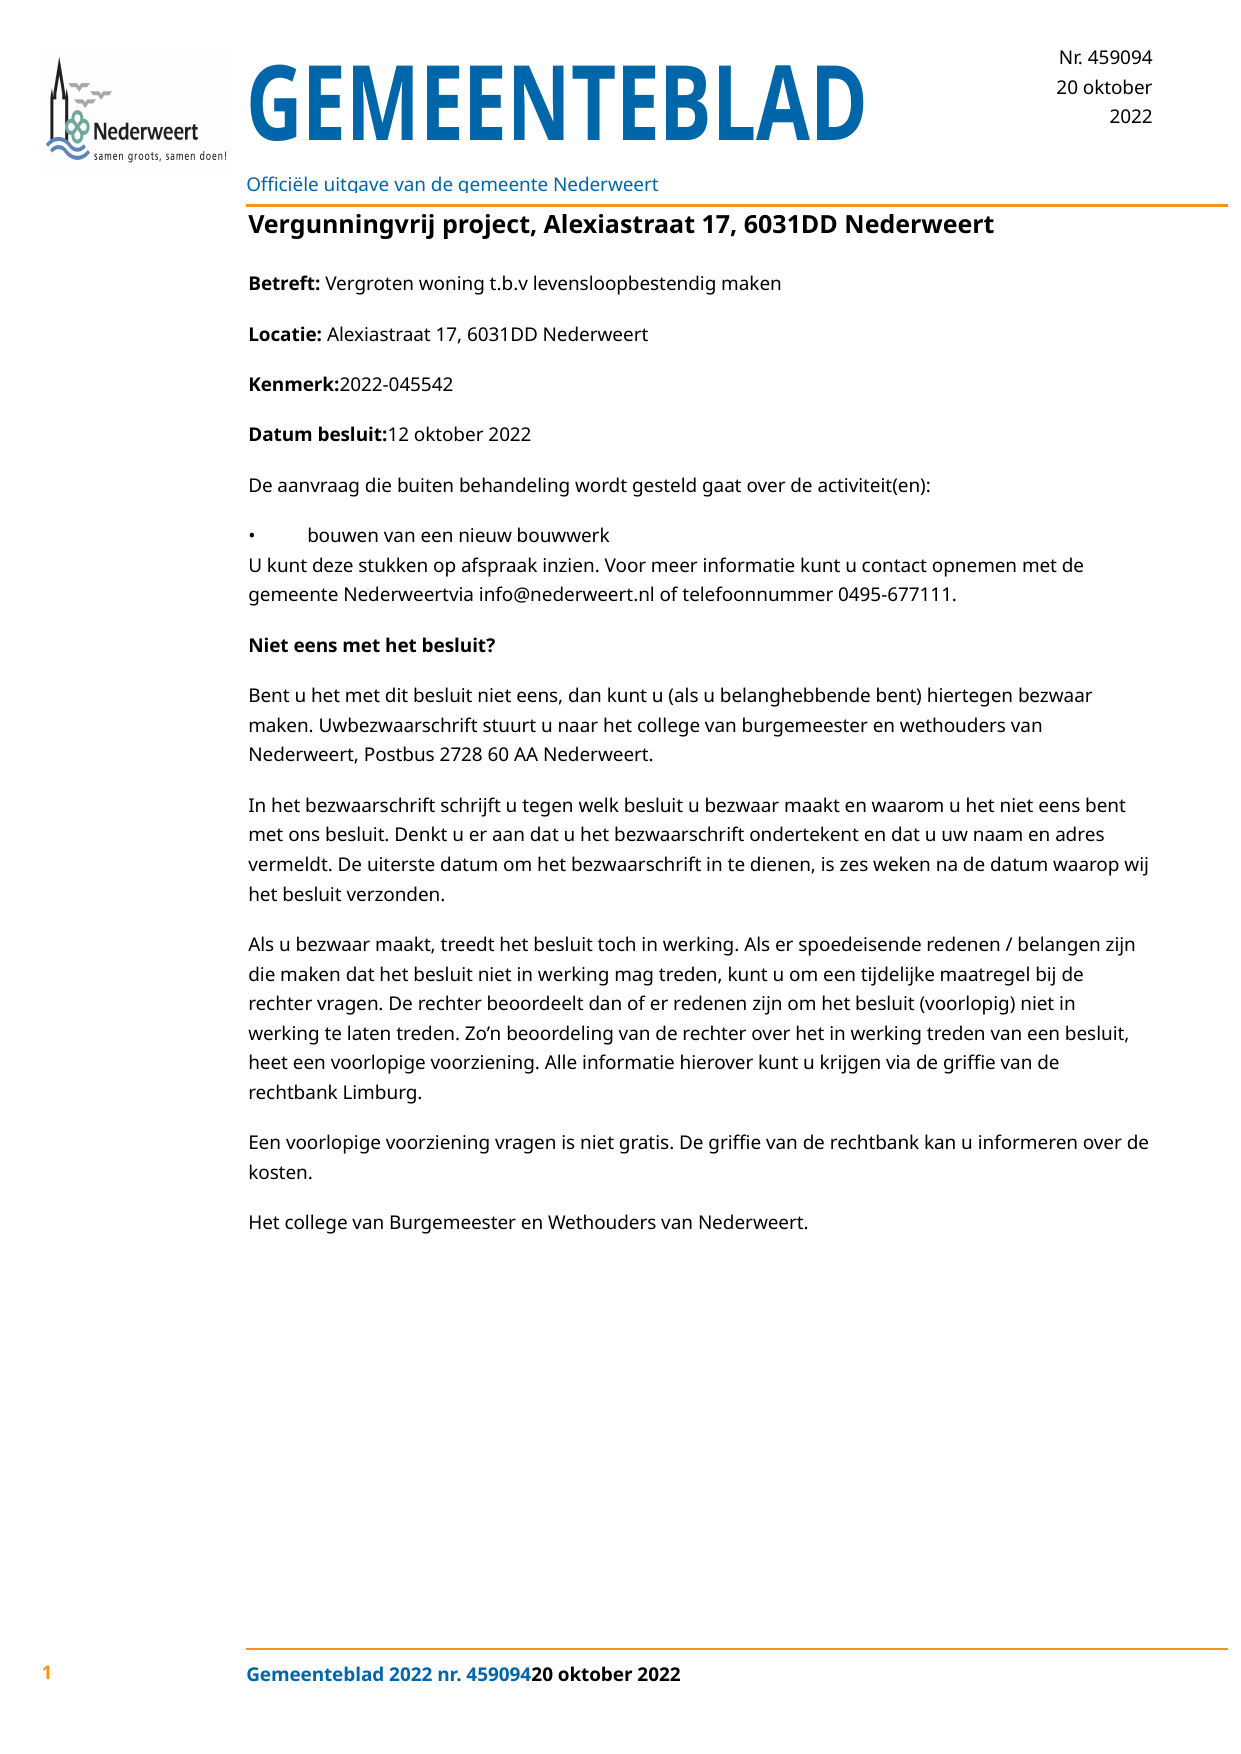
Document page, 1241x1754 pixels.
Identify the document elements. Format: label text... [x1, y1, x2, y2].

text Vergunningvrij project, Alexiastraat 17, 6031DD Nederweert [248, 207, 1152, 241]
text Het college van Burgemeester en Wethouders van Nederweert. [248, 1209, 1152, 1235]
text Een voorlopige voorziening vragen is niet gratis. De griffie van de rechtbank kan u informeren over de kosten. [248, 1129, 1152, 1185]
text De aanvraag die buiten behandeling wordt gesteld gaat over de activiteit(en): [248, 472, 1152, 498]
text Niet eens met het besluit? [248, 632, 1152, 658]
text Kenmerk:2022-045542 [248, 371, 1152, 397]
text Locatie: Alexiastraat 17, 6031DD Nederweert [248, 321, 1152, 346]
list bouwen van een nieuw bouwwerk [248, 522, 1152, 548]
picture [41, 47, 231, 172]
text In het bezwaarschrift schrijft u tegen welk besluit u bezwaar maakt en waarom u het niet eens bent met ons besluit. Denkt u er aan dat u het bezwaarschrift ondertekent en dat u uw naam en adres vermeldt. De uiterste datum om het bezwaarschrift in te dienen, is zes weken na de datum waarop wij het besluit verzonden. [248, 792, 1152, 906]
text Bent u het met dit besluit niet eens, dan kunt u (als u belanghebbende bent) hiertegen bezwaar maken. Uwbezwaarschrift stuurt u naar het college van burgemeester en wethouders van Nederweert, Postbus 2728 60 AA Nederweert. [248, 682, 1152, 767]
text Betreft: Vergroten woning t.b.v levensloopbestendig maken [248, 270, 1152, 296]
text Datum besluit:12 oktober 2022 [248, 422, 1152, 447]
text U kunt deze stukken op afspraak inzien. Voor meer informatie kunt u contact opnemen met de gemeente Nederweertvia info@nederweert.nl of telefoonnummer 0495-677111. [248, 552, 1152, 607]
text Als u bezwaar maakt, treedt het besluit toch in werking. Als er spoedeisende redenen / belangen zijn die maken dat het besluit niet in werking mag treden, kunt u om een tijdelijke maatregel bij de rechter vragen. De rechter beoordeelt dan of er redenen zijn om het besluit (voorlopig) niet in werking te laten treden. Zo’n beoordeling van de rechter over het in werking treden van een besluit, heet een voorlopige voorziening. Alle informatie hierover kunt u krijgen via de griffie van de rechtbank Limburg. [248, 931, 1152, 1105]
